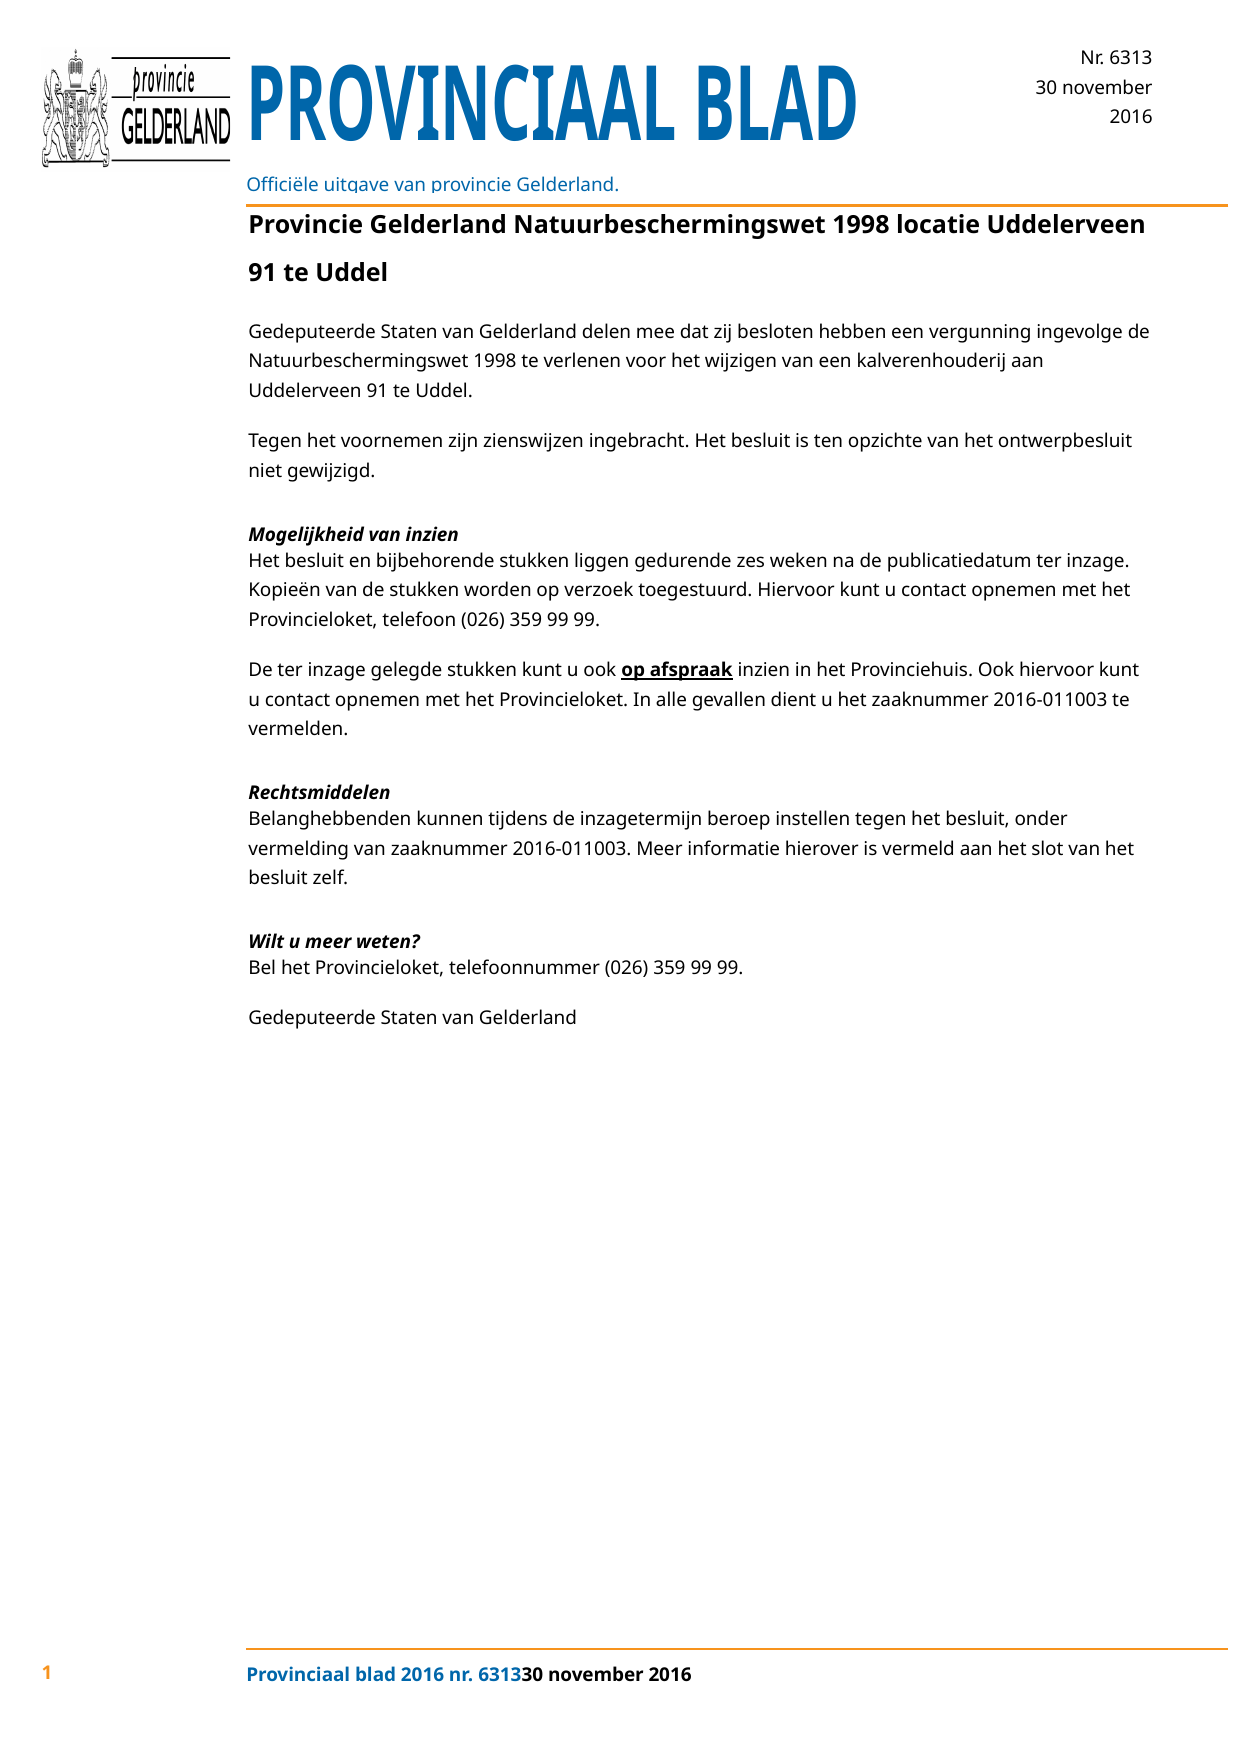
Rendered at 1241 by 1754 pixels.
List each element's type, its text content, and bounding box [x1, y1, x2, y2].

text Provincie Gelderland Natuurbeschermingswet 1998 locatie Uddelerveen 91 te Uddel [248, 207, 1152, 288]
picture [41, 47, 231, 172]
text Mogelijkheid van inzien [248, 521, 1152, 547]
text Belanghebbenden kunnen tijdens de inzagetermijn beroep instellen tegen het besluit, onder vermelding van zaaknummer 2016-011003. Meer informatie hierover is vermeld aan het slot van het besluit zelf. [248, 805, 1152, 890]
text Rechtsmiddelen [248, 779, 1152, 805]
text Wilt u meer weten? [248, 928, 1152, 954]
text Het besluit en bijbehorende stukken liggen gedurende zes weken na de publicatiedatum ter inzage. Kopieën van de stukken worden op verzoek toegestuurd. Hiervoor kunt u contact opnemen met het Provincieloket, telefoon (026) 359 99 99. [248, 547, 1152, 632]
text Tegen het voornemen zijn zienswijzen ingebracht. Het besluit is ten opzichte van het ontwerpbesluit niet gewijzigd. [248, 427, 1152, 483]
text De ter inzage gelegde stukken kunt u ook op afspraak inzien in het Provinciehuis. Ook hiervoor kunt u contact opnemen met het Provincieloket. In alle gevallen dient u het zaaknummer 2016-011003 te vermelden. [248, 656, 1152, 741]
text Bel het Provincieloket, telefoonnummer (026) 359 99 99. [248, 954, 1152, 980]
text Gedeputeerde Staten van Gelderland [248, 1004, 1152, 1030]
text Gedeputeerde Staten van Gelderland delen mee dat zij besloten hebben een vergunning ingevolge de Natuurbeschermingswet 1998 te verlenen voor het wijzigen van een kalverenhouderij aan Uddelerveen 91 te Uddel. [248, 318, 1152, 403]
